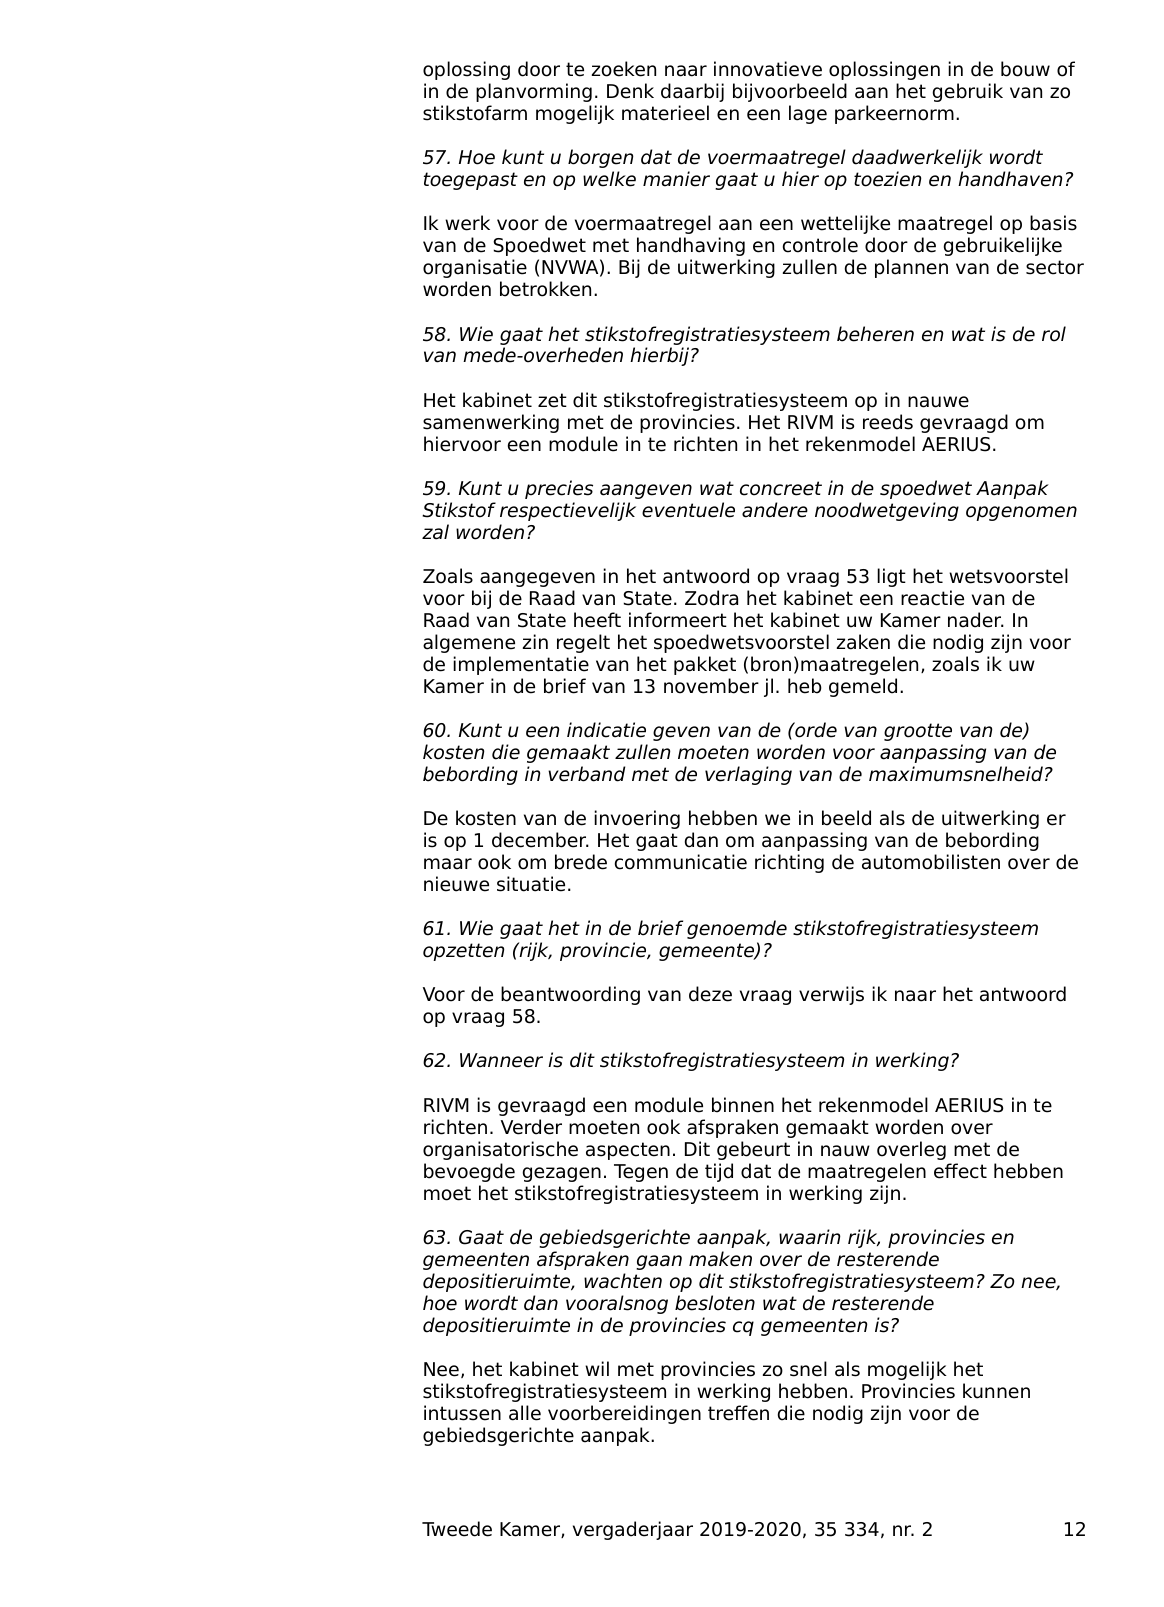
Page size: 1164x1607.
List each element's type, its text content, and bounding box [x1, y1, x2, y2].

text Het kabinet zet dit stikstofregistratiesysteem op in nauwe samenwerking met de provincies. Het RIVM is reeds gevraagd om hiervoor een module in te richten in het rekenmodel AERIUS. [422, 389, 1087, 456]
text 58. Wie gaat het stikstofregistratiesysteem beheren en wat is de rol van mede-overheden hierbij? [422, 323, 1087, 367]
text 57. Hoe kunt u borgen dat de voermaatregel daadwerkelijk wordt toegepast en op welke manier gaat u hier op toezien en handhaven? [422, 147, 1087, 191]
text 59. Kunt u precies aangeven wat concreet in de spoedwet Aanpak Stikstof respectievelijk eventuele andere noodwetgeving opgenomen zal worden? [422, 478, 1087, 544]
text Voor de beantwoording van deze vraag verwijs ik naar het antwoord op vraag 58. [422, 984, 1087, 1028]
text 60. Kunt u een indicatie geven van de (orde van grootte van de) kosten die gemaakt zullen moeten worden voor aanpassing van de bebording in verband met de verlaging van de maximumsnelheid? [422, 720, 1087, 786]
text Nee, het kabinet wil met provincies zo snel als mogelijk het stikstofregistratiesysteem in werking hebben. Provincies kunnen intussen alle voorbereidingen treffen die nodig zijn voor de gebiedsgerichte aanpak. [422, 1359, 1087, 1447]
text Ik werk voor de voermaatregel aan een wettelijke maatregel op basis van de Spoedwet met handhaving en controle door de gebruikelijke organisatie (NVWA). Bij de uitwerking zullen de plannen van de sector worden betrokken. [422, 213, 1087, 301]
text 62. Wanneer is dit stikstofregistratiesysteem in werking? [422, 1050, 1087, 1072]
text De kosten van de invoering hebben we in beeld als de uitwerking er is op 1 december. Het gaat dan om aanpassing van de bebording maar ook om brede communicatie richting de automobilisten over de nieuwe situatie. [422, 808, 1087, 896]
text 61. Wie gaat het in de brief genoemde stikstofregistratiesysteem opzetten (rijk, provincie, gemeente)? [422, 918, 1087, 962]
text 63. Gaat de gebiedsgerichte aanpak, waarin rijk, provincies en gemeenten afspraken gaan maken over de resterende depositieruimte, wachten op dit stikstofregistratiesysteem? Zo nee, hoe wordt dan vooralsnog besloten wat de resterende depositieruimte in de provincies cq gemeenten is? [422, 1227, 1087, 1337]
text RIVM is gevraagd een module binnen het rekenmodel AERIUS in te richten. Verder moeten ook afspraken gemaakt worden over organisatorische aspecten. Dit gebeurt in nauw overleg met de bevoegde gezagen. Tegen de tijd dat de maatregelen effect hebben moet het stikstofregistratiesysteem in werking zijn. [422, 1094, 1087, 1204]
text Zoals aangegeven in het antwoord op vraag 53 ligt het wetsvoorstel voor bij de Raad van State. Zodra het kabinet een reactie van de Raad van State heeft informeert het kabinet uw Kamer nader. In algemene zin regelt het spoedwetsvoorstel zaken die nodig zijn voor de implementatie van het pakket (bron)maatregelen, zoals ik uw Kamer in de brief van 13 november jl. heb gemeld. [422, 566, 1087, 698]
text oplossing door te zoeken naar innovatieve oplossingen in de bouw of in de planvorming. Denk daarbij bijvoorbeeld aan het gebruik van zo stikstofarm mogelijk materieel en een lage parkeernorm. [422, 59, 1087, 125]
